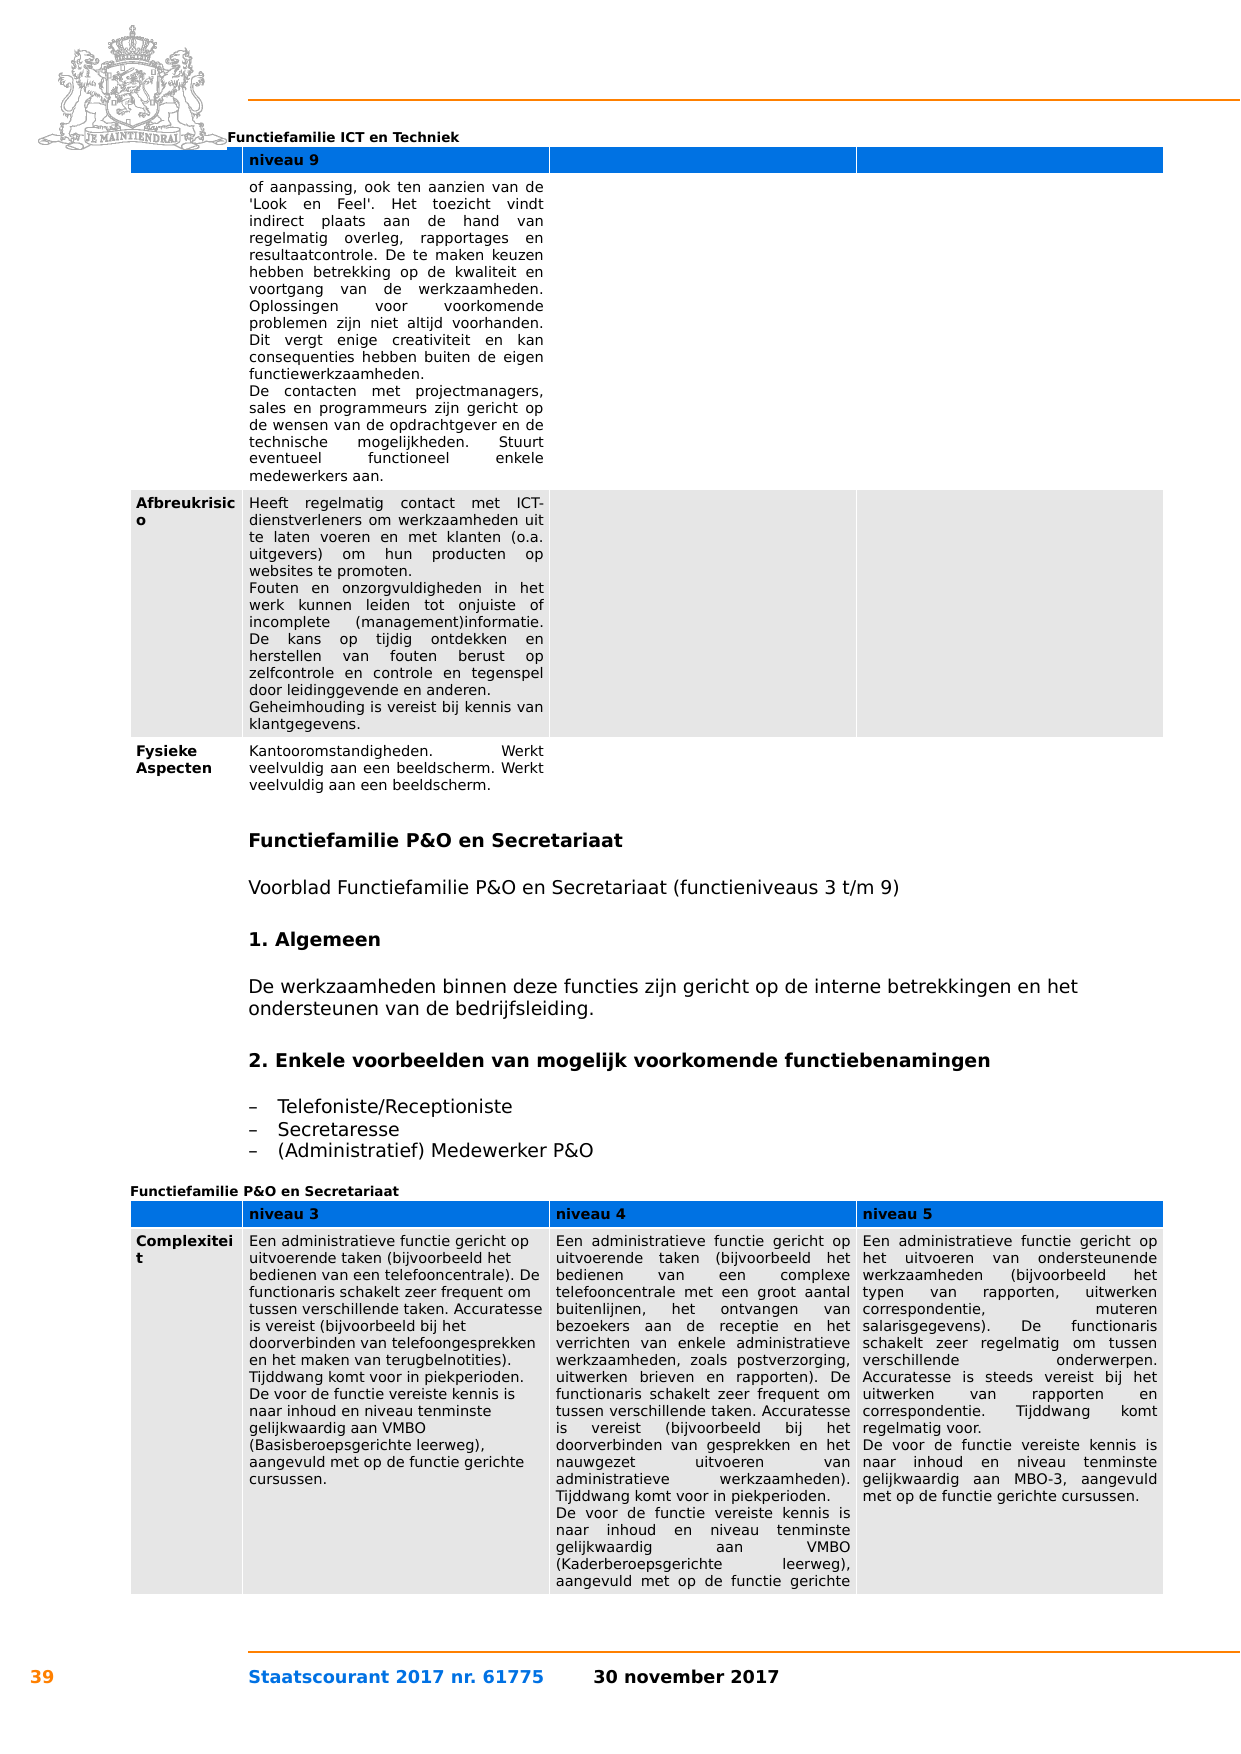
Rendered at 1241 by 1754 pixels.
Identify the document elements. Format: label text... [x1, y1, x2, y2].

table_cell [857, 147, 1163, 173]
table_header Functiefamilie P&O en Secretariaat [130, 1184, 1163, 1200]
table_cell Een administratieve functie gericht op uitvoerende taken (bijvoorbeeld het bedienen van een complexe telefooncentrale met een groot aantal buitenlijnen, het ontvangen van bezoekers aan de receptie en het verrichten van enkele administratieve werkzaamheden, zoals postverzorging, uitwerken brieven en rapporten). De functionaris schakelt zeer frequent om tussen verschillende taken. Accuratesse is vereist (bijvoorbeeld bij het doorverbinden van gesprekken en het nauwgezet uitvoeren van administratieve werkzaamheden). Tijddwang komt voor in piekperioden. De voor de functie vereiste kennis is naar inhoud en niveau tenminste gelijkwaardig aan VMBO (Kaderberoepsgerichte leerweg), aangevuld met op de functie gerichte [550, 1229, 856, 1594]
text Voorblad Functiefamilie P&O en Secretariaat (functieniveaus 3 t/m 9) [248, 877, 1163, 898]
table_cell [131, 147, 242, 173]
table_cell [550, 490, 856, 737]
table_cell niveau 5 [857, 1201, 1163, 1227]
table_cell Een administratieve functie gericht op uitvoerende taken (bijvoorbeeld het bedienen van een telefooncentrale). De functionaris schakelt zeer frequent om tussen verschillende taken. Accuratesse is vereist (bijvoorbeeld bij het doorverbinden van telefoongesprekken en het maken van terugbelnotities). Tijddwang komt voor in piekperioden. De voor de functie vereiste kennis is naar inhoud en niveau tenminste gelijkwaardig aan VMBO (Basisberoepsgerichte leerweg), aangevuld met op de functie gerichte cursussen. [243, 1229, 549, 1594]
table_cell Een administratieve functie gericht op het uitvoeren van ondersteunende werkzaamheden (bijvoorbeeld het typen van rapporten, uitwerken correspondentie, muteren salarisgegevens). De functionaris schakelt zeer regelmatig om tussen verschillende onderwerpen. Accuratesse is steeds vereist bij het uitwerken van rapporten en correspondentie. Tijddwang komt regelmatig voor. De voor de functie vereiste kennis is naar inhoud en niveau tenminste gelijkwaardig aan MBO-3, aangevuld met op de functie gerichte cursussen. [857, 1229, 1163, 1594]
table_cell Heeft regelmatig contact met ICT-dienstverleners om werkzaamheden uit te laten voeren en met klanten (o.a. uitgevers) om hun producten op websites te promoten. Fouten en onzorgvuldigheden in het werk kunnen leiden tot onjuiste of incomplete (management)informatie. De kans op tijdig ontdekken en herstellen van fouten berust op zelfcontrole en controle en tegenspel door leidinggevende en anderen. Geheimhouding is vereist bij kennis van klantgegevens. [243, 490, 549, 737]
text – Telefoniste/Receptioniste [248, 1096, 1163, 1118]
table_cell niveau 9 [243, 147, 549, 173]
picture [38, 25, 227, 150]
table_cell Afbreukrisico [131, 490, 242, 737]
table_cell [550, 174, 856, 489]
text – Secretaresse [248, 1118, 1163, 1140]
table_cell niveau 3 [243, 1201, 549, 1227]
table_cell of aanpassing, ook ten aanzien van de 'Look en Feel'. Het toezicht vindt indirect plaats aan de hand van regelmatig overleg, rapportages en resultaatcontrole. De te maken keuzen hebben betrekking op de kwaliteit en voortgang van de werkzaamheden. Oplossingen voor voorkomende problemen zijn niet altijd voorhanden. Dit vergt enige creativiteit en kan consequenties hebben buiten de eigen functiewerkzaamheden. De contacten met projectmanagers, sales en programmeurs zijn gericht op de wensen van de opdrachtgever en de technische mogelijkheden. Stuurt eventueel functioneel enkele medewerkers aan. [243, 174, 549, 489]
table_cell [857, 738, 1163, 798]
table_cell [550, 738, 856, 798]
text – (Administratief) Medewerker P&O [248, 1140, 1163, 1162]
text De werkzaamheden binnen deze functies zijn gericht op de interne betrekkingen en het ondersteunen van de bedrijfsleiding. [248, 976, 1163, 1019]
table_cell niveau 4 [550, 1201, 856, 1227]
table_header Functiefamilie ICT en Techniek [227, 130, 1163, 146]
subtitle 2. Enkele voorbeelden van mogelijk voorkomende functiebenamingen [248, 1049, 1163, 1071]
table_cell Fysieke Aspecten [131, 738, 242, 798]
table_cell Complexiteit [131, 1229, 242, 1594]
table_cell [857, 174, 1163, 489]
table_cell [857, 490, 1163, 737]
table_cell [550, 147, 856, 173]
subtitle Functiefamilie P&O en Secretariaat [248, 829, 1163, 852]
table_cell Kantooromstandigheden. Werkt veelvuldig aan een beeldscherm. Werkt veelvuldig aan een beeldscherm. [243, 738, 549, 798]
table_cell [131, 1201, 242, 1227]
table_cell [131, 174, 242, 489]
subtitle 1. Algemeen [248, 928, 1163, 951]
